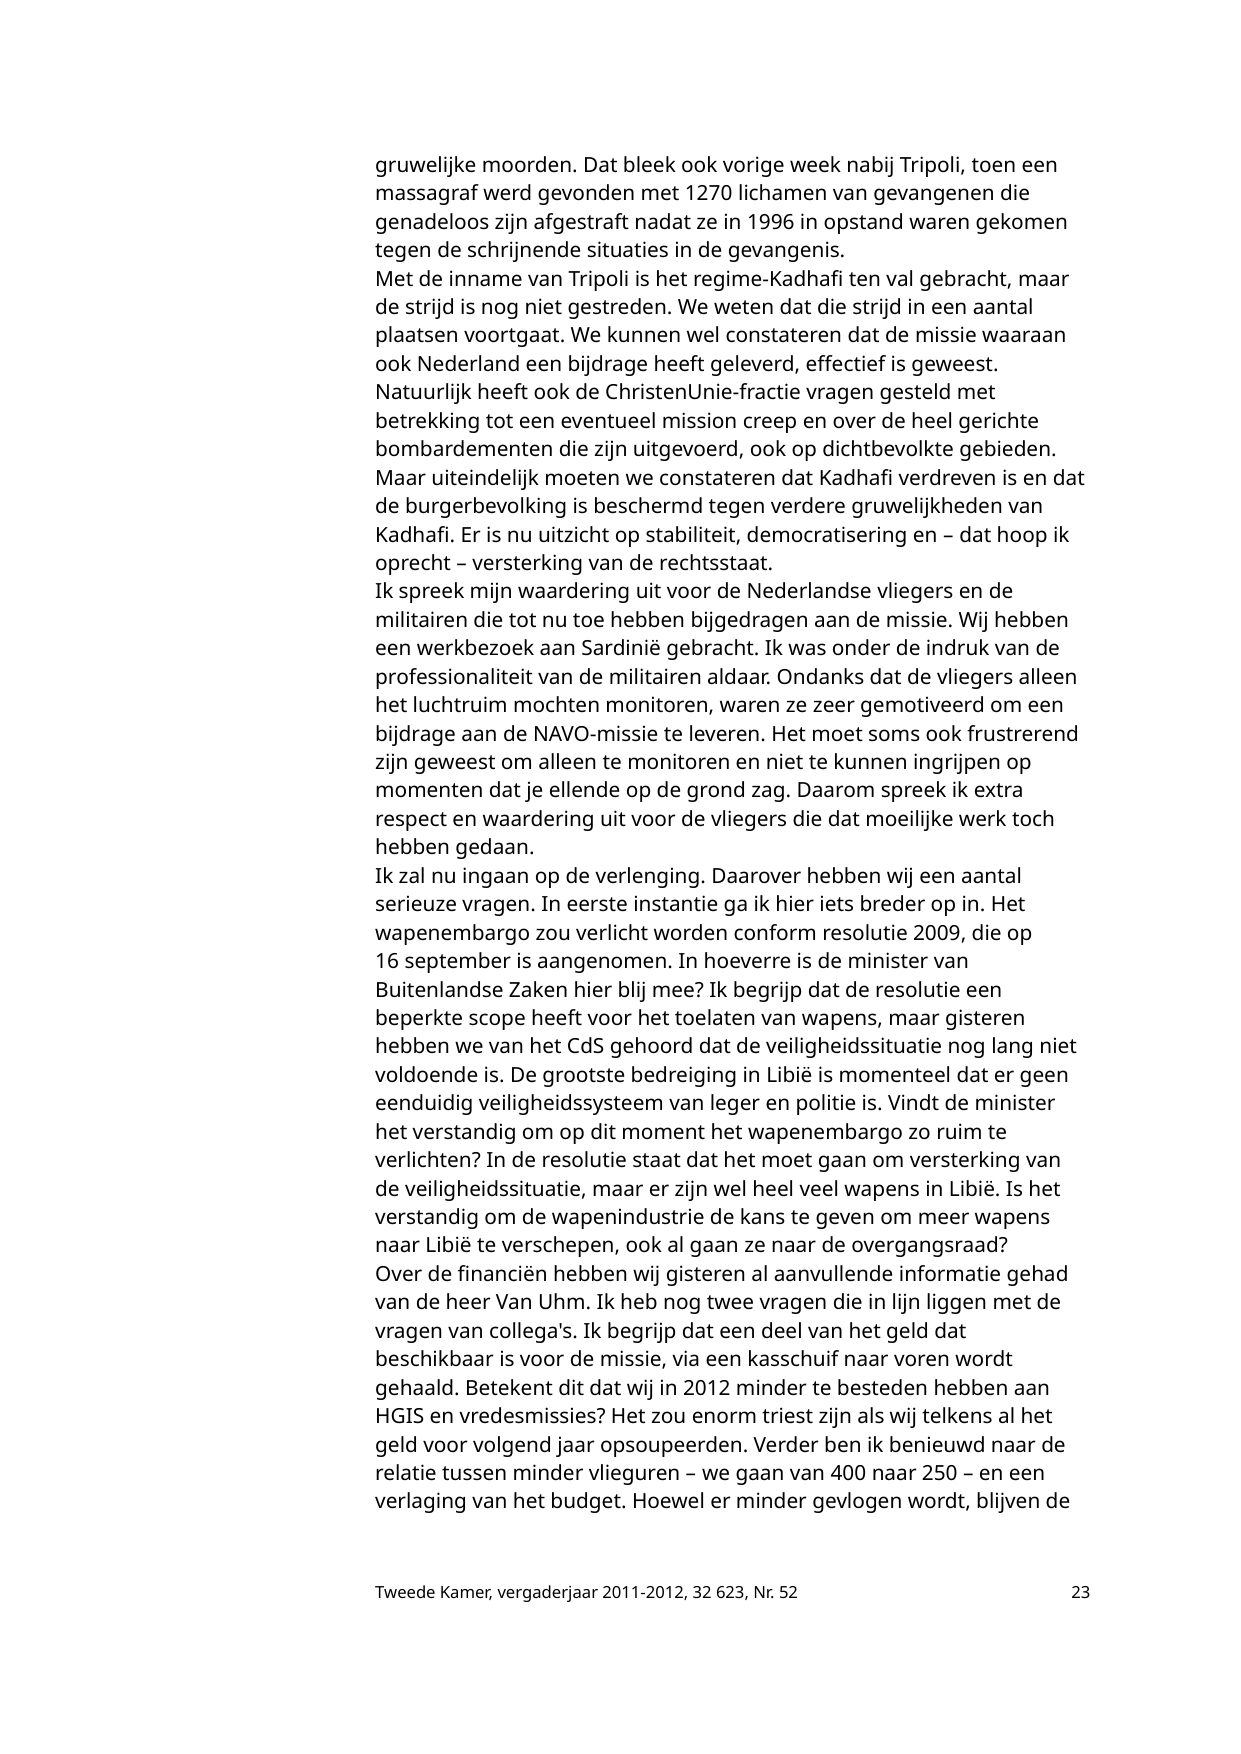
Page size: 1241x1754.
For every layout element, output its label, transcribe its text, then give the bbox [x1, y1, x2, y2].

text Ik zal nu ingaan op de verlenging. Daarover hebben wij een aantal serieuze vragen. In eerste instantie ga ik hier iets breder op in. Het wapenembargo zou verlicht worden conform resolutie 2009, die op 16 september is aangenomen. In hoeverre is de minister van Buitenlandse Zaken hier blij mee? Ik begrijp dat de resolutie een beperkte scope heeft voor het toelaten van wapens, maar gisteren hebben we van het CdS gehoord dat de veiligheidssituatie nog lang niet voldoende is. De grootste bedreiging in Libië is momenteel dat er geen eenduidig veiligheidssysteem van leger en politie is. Vindt de minister het verstandig om op dit moment het wapenembargo zo ruim te verlichten? In de resolutie staat dat het moet gaan om versterking van de veiligheidssituatie, maar er zijn wel heel veel wapens in Libië. Is het verstandig om de wapenindustrie de kans te geven om meer wapens naar Libië te verschepen, ook al gaan ze naar de overgangsraad? [375, 861, 1090, 1259]
text Over de financiën hebben wij gisteren al aanvullende informatie gehad van de heer Van Uhm. Ik heb nog twee vragen die in lijn liggen met de vragen van collega's. Ik begrijp dat een deel van het geld dat beschikbaar is voor de missie, via een kasschuif naar voren wordt gehaald. Betekent dit dat wij in 2012 minder te besteden hebben aan HGIS en vredesmissies? Het zou enorm triest zijn als wij telkens al het geld voor volgend jaar opsoupeerden. Verder ben ik benieuwd naar de relatie tussen minder vlieguren – we gaan van 400 naar 250 – en een verlaging van het budget. Hoewel er minder gevlogen wordt, blijven de [375, 1259, 1090, 1515]
text Met de inname van Tripoli is het regime-Kadhafi ten val gebracht, maar de strijd is nog niet gestreden. We weten dat die strijd in een aantal plaatsen voortgaat. We kunnen wel constateren dat de missie waaraan ook Nederland een bijdrage heeft geleverd, effectief is geweest. Natuurlijk heeft ook de ChristenUnie-fractie vragen gesteld met betrekking tot een eventueel mission creep en over de heel gerichte bombardementen die zijn uitgevoerd, ook op dichtbevolkte gebieden. Maar uiteindelijk moeten we constateren dat Kadhafi verdreven is en dat de burgerbevolking is beschermd tegen verdere gruwelijkheden van Kadhafi. Er is nu uitzicht op stabiliteit, democratisering en – dat hoop ik oprecht – versterking van de rechtsstaat. [375, 264, 1090, 577]
text gruwelijke moorden. Dat bleek ook vorige week nabij Tripoli, toen een massagraf werd gevonden met 1270 lichamen van gevangenen die genadeloos zijn afgestraft nadat ze in 1996 in opstand waren gekomen tegen de schrijnende situaties in de gevangenis. [375, 150, 1090, 264]
text Ik spreek mijn waardering uit voor de Nederlandse vliegers en de militairen die tot nu toe hebben bijgedragen aan de missie. Wij hebben een werkbezoek aan Sardinië gebracht. Ik was onder de indruk van de professionaliteit van de militairen aldaar. Ondanks dat de vliegers alleen het luchtruim mochten monitoren, waren ze zeer gemotiveerd om een bijdrage aan de NAVO-missie te leveren. Het moet soms ook frustrerend zijn geweest om alleen te monitoren en niet te kunnen ingrijpen op momenten dat je ellende op de grond zag. Daarom spreek ik extra respect en waardering uit voor de vliegers die dat moeilijke werk toch hebben gedaan. [375, 577, 1090, 861]
